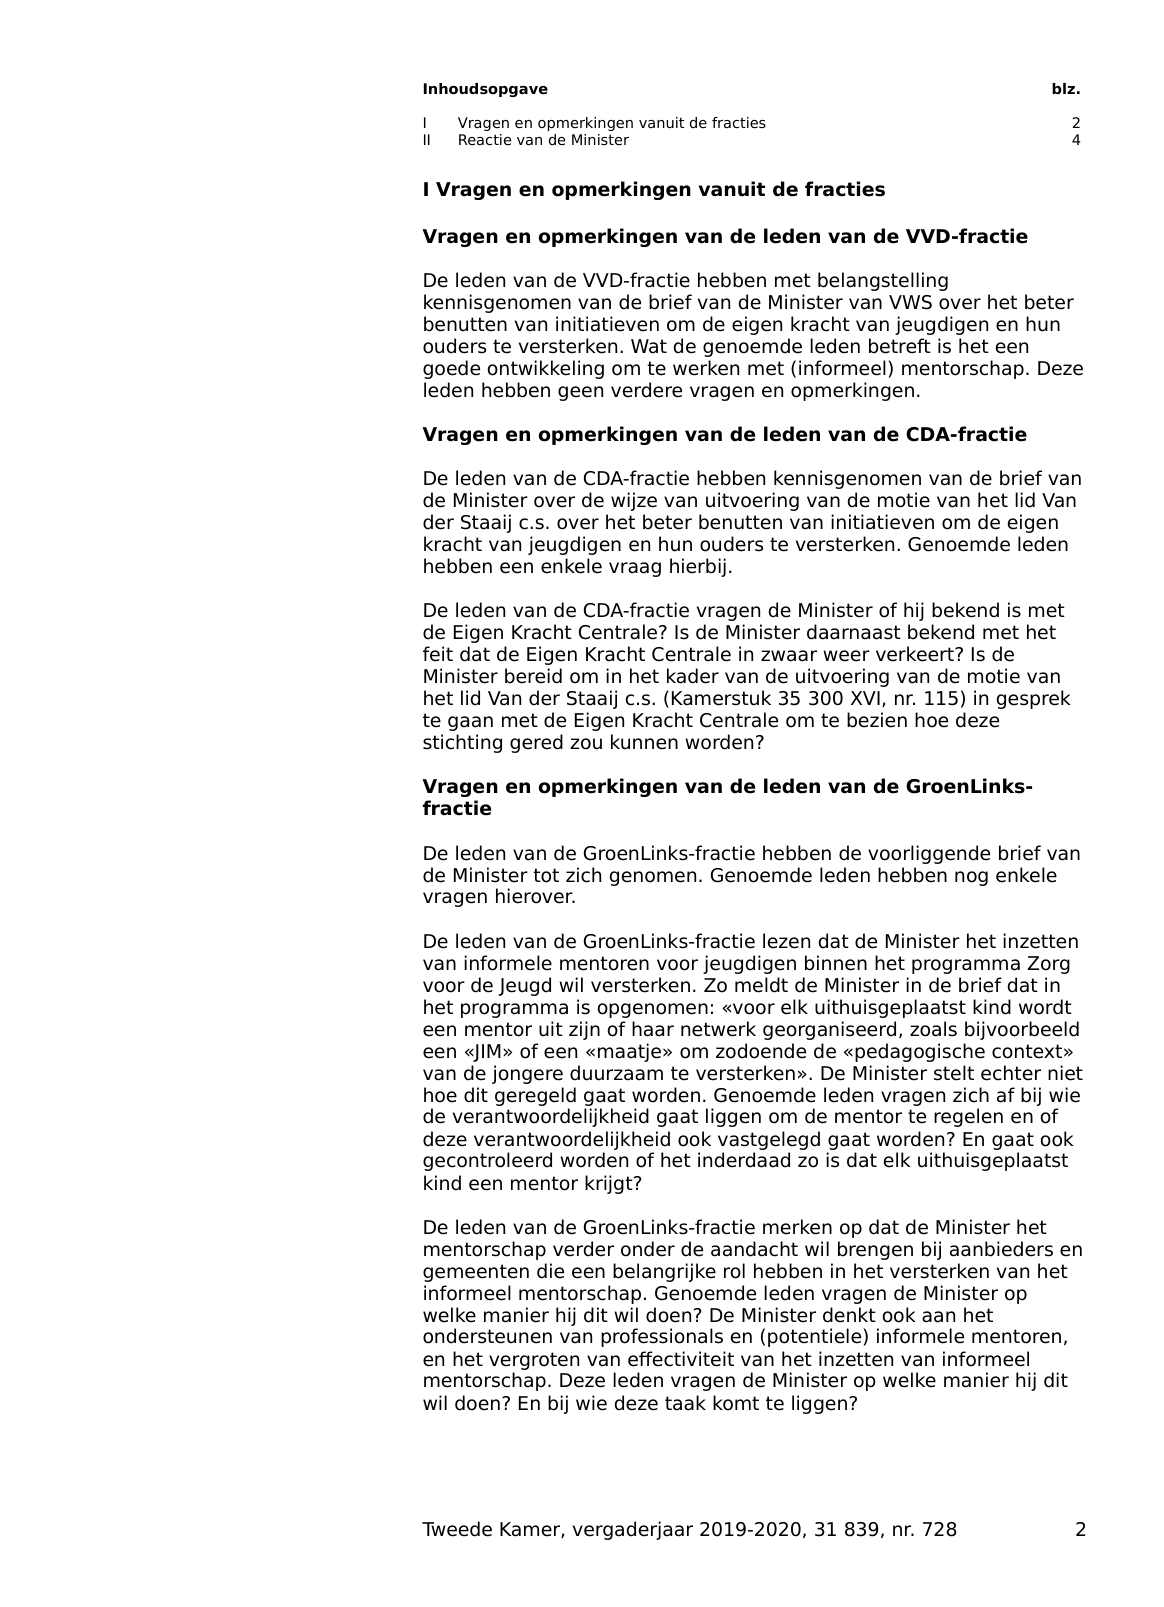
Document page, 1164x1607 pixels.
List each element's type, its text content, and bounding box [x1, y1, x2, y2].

table_cell [1028, 98, 1087, 115]
subtitle Vragen en opmerkingen van de leden van de GroenLinks-fractie [422, 776, 1087, 820]
table_cell 2 [1028, 115, 1087, 132]
table_cell 4 [1028, 132, 1087, 149]
table_cell [422, 98, 452, 115]
table_cell I [422, 115, 452, 132]
subtitle I Vragen en opmerkingen vanuit de fracties [422, 179, 1087, 201]
table_cell [452, 98, 1028, 115]
table_cell Vragen en opmerkingen vanuit de fracties [452, 115, 1028, 132]
text De leden van de CDA-fractie hebben kennisgenomen van de brief van de Minister over de wijze van uitvoering van de motie van het lid Van der Staaij c.s. over het beter benutten van initiatieven om de eigen kracht van jeugdigen en hun ouders te versterken. Genoemde leden hebben een enkele vraag hierbij. [422, 468, 1087, 578]
table_header Inhoudsopgave [422, 81, 1028, 98]
subtitle Vragen en opmerkingen van de leden van de VVD-fractie [422, 226, 1087, 248]
text De leden van de CDA-fractie vragen de Minister of hij bekend is met de Eigen Kracht Centrale? Is de Minister daarnaast bekend met het feit dat de Eigen Kracht Centrale in zwaar weer verkeert? Is de Minister bereid om in het kader van de uitvoering van de motie van het lid Van der Staaij c.s. (Kamerstuk 35 300 XVI, nr. 115) in gesprek te gaan met de Eigen Kracht Centrale om te bezien hoe deze stichting gered zou kunnen worden? [422, 600, 1087, 754]
text De leden van de VVD-fractie hebben met belangstelling kennisgenomen van de brief van de Minister van VWS over het beter benutten van initiatieven om de eigen kracht van jeugdigen en hun ouders te versterken. Wat de genoemde leden betreft is het een goede ontwikkeling om te werken met (informeel) mentorschap. Deze leden hebben geen verdere vragen en opmerkingen. [422, 270, 1087, 402]
text De leden van de GroenLinks-fractie merken op dat de Minister het mentorschap verder onder de aandacht wil brengen bij aanbieders en gemeenten die een belangrijke rol hebben in het versterken van het informeel mentorschap. Genoemde leden vragen de Minister op welke manier hij dit wil doen? De Minister denkt ook aan het ondersteunen van professionals en (potentiele) informele mentoren, en het vergroten van effectiviteit van het inzetten van informeel mentorschap. Deze leden vragen de Minister op welke manier hij dit wil doen? En bij wie deze taak komt te liggen? [422, 1217, 1087, 1414]
text De leden van de GroenLinks-fractie hebben de voorliggende brief van de Minister tot zich genomen. Genoemde leden hebben nog enkele vragen hierover. [422, 842, 1087, 908]
table_header blz. [1028, 81, 1087, 98]
subtitle Vragen en opmerkingen van de leden van de CDA-fractie [422, 424, 1087, 446]
table_cell Reactie van de Minister [452, 132, 1028, 149]
text De leden van de GroenLinks-fractie lezen dat de Minister het inzetten van informele mentoren voor jeugdigen binnen het programma Zorg voor de Jeugd wil versterken. Zo meldt de Minister in de brief dat in het programma is opgenomen: «voor elk uithuisgeplaatst kind wordt een mentor uit zijn of haar netwerk georganiseerd, zoals bijvoorbeeld een «JIM» of een «maatje» om zodoende de «pedagogische context» van de jongere duurzaam te versterken». De Minister stelt echter niet hoe dit geregeld gaat worden. Genoemde leden vragen zich af bij wie de verantwoordelijkheid gaat liggen om de mentor te regelen en of deze verantwoordelijkheid ook vastgelegd gaat worden? En gaat ook gecontroleerd worden of het inderdaad zo is dat elk uithuisgeplaatst kind een mentor krijgt? [422, 931, 1087, 1194]
table_cell II [422, 132, 452, 149]
